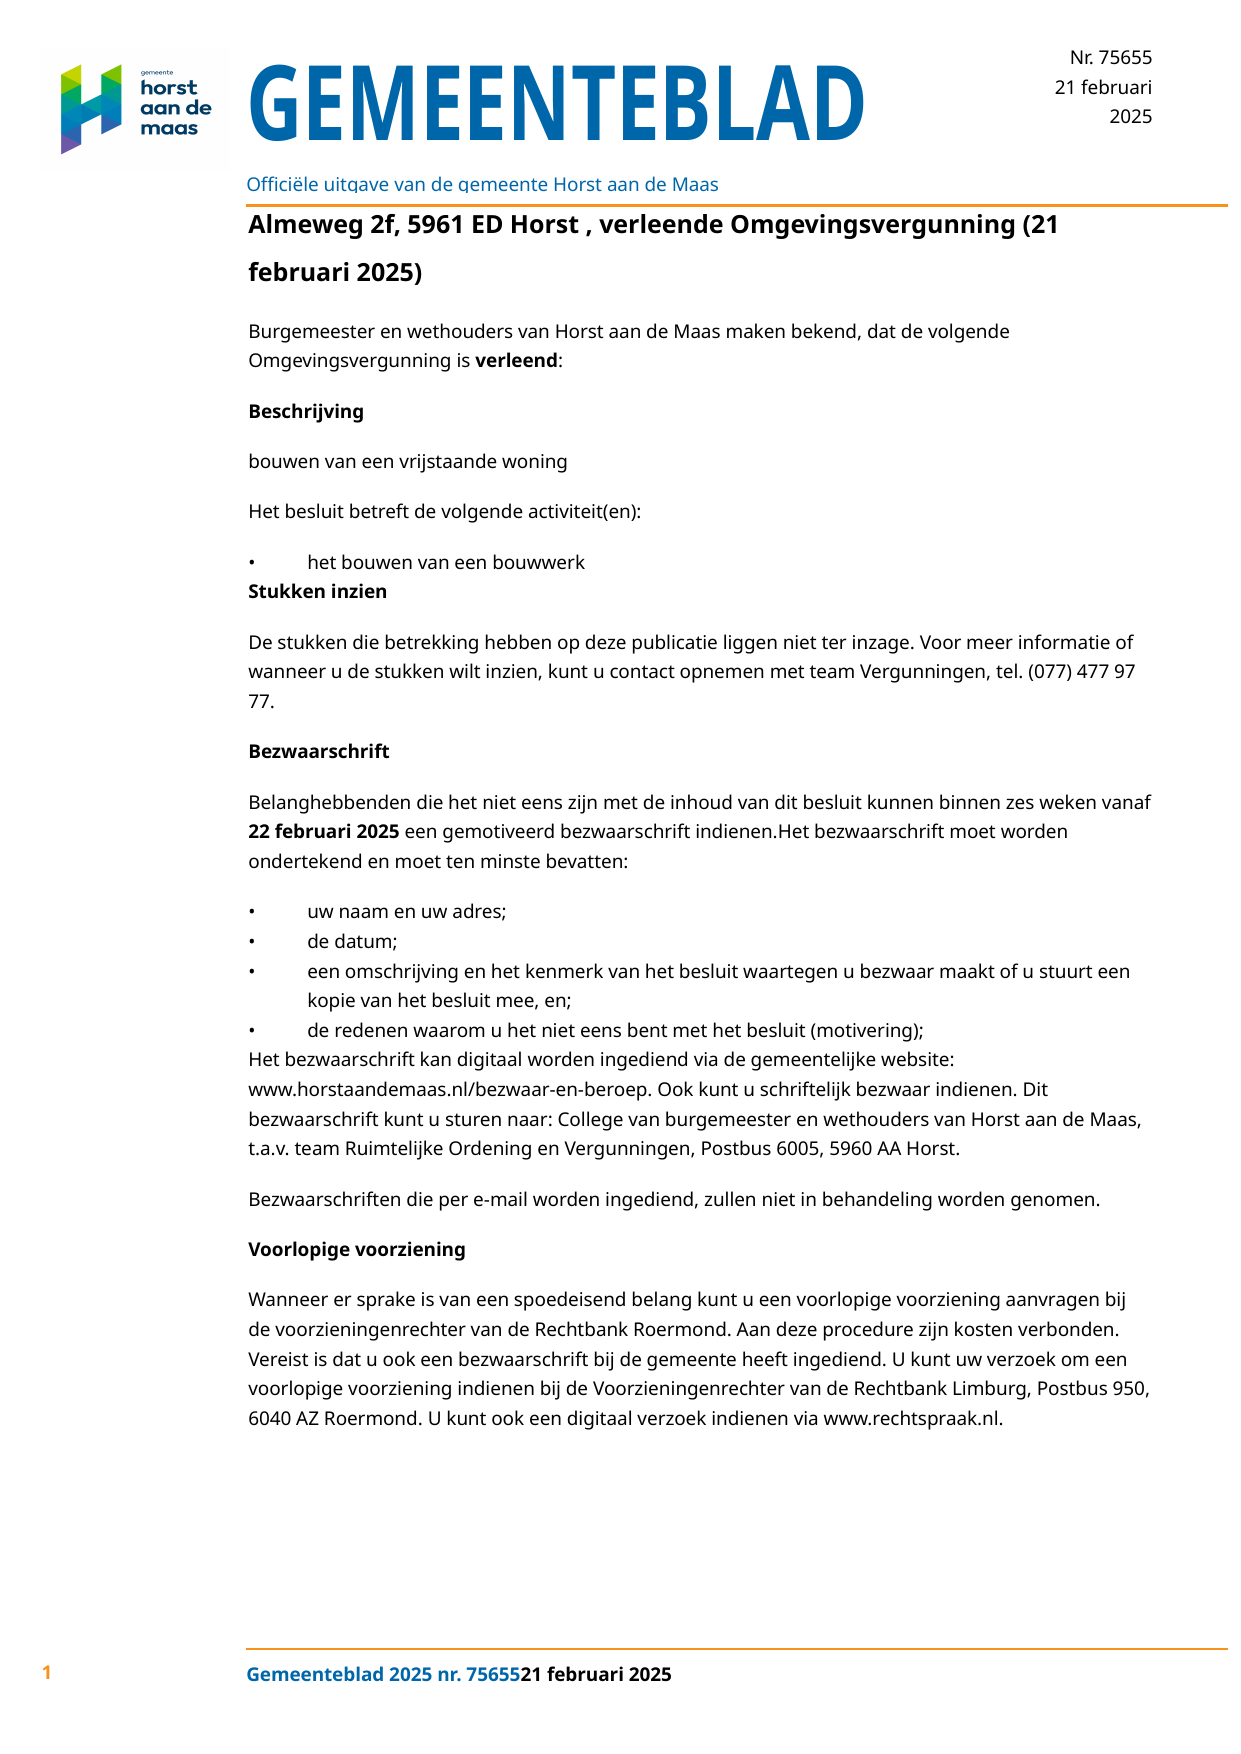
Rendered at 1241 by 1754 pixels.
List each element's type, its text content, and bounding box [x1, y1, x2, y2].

list een omschrijving en het kenmerk van het besluit waartegen u bezwaar maakt of u stuurt een kopie van het besluit mee, en; [248, 958, 1152, 1013]
text Beschrijving [248, 398, 1152, 424]
text De stukken die betrekking hebben op deze publicatie liggen niet ter inzage. Voor meer informatie of wanneer u de stukken wilt inzien, kunt u contact opnemen met team Vergunningen, tel. (077) 477 97 77. [248, 629, 1152, 714]
list de datum; [248, 928, 1152, 954]
text Bezwaarschriften die per e-mail worden ingediend, zullen niet in behandeling worden genomen. [248, 1186, 1152, 1212]
text bouwen van een vrijstaande woning [248, 448, 1152, 474]
text Het besluit betreft de volgende activiteit(en): [248, 499, 1152, 524]
list de redenen waarom u het niet eens bent met het besluit (motivering); [248, 1017, 1152, 1043]
text Wanneer er sprake is van een spoedeisend belang kunt u een voorlopige voorziening aanvragen bij de voorzieningenrechter van de Rechtbank Roermond. Aan deze procedure zijn kosten verbonden. Vereist is dat u ook een bezwaarschrift bij de gemeente heeft ingediend. U kunt uw verzoek om een voorlopige voorziening indienen bij de Voorzieningenrechter van de Rechtbank Limburg, Postbus 950, 6040 AZ Roermond. U kunt ook een digitaal verzoek indienen via www.rechtspraak.nl. [248, 1287, 1152, 1431]
text Stukken inzien [248, 579, 1152, 604]
text Burgemeester en wethouders van Horst aan de Maas maken bekend, dat de volgende Omgevingsvergunning is verleend: [248, 318, 1152, 373]
list het bouwen van een bouwwerk [248, 549, 1152, 575]
text Belanghebbenden die het niet eens zijn met de inhoud van dit besluit kunnen binnen zes weken vanaf 22 februari 2025 een gemotiveerd bezwaarschrift indienen.Het bezwaarschrift moet worden ondertekend en moet ten minste bevatten: [248, 789, 1152, 874]
text Bezwaarschrift [248, 739, 1152, 764]
text Almeweg 2f, 5961 ED Horst , verleende Omgevingsvergunning (21 februari 2025) [248, 207, 1152, 288]
picture [41, 47, 231, 172]
list uw naam en uw adres; [248, 899, 1152, 924]
text Voorlopige voorziening [248, 1236, 1152, 1262]
text Het bezwaarschrift kan digitaal worden ingediend via de gemeentelijke website: www.horstaandemaas.nl/bezwaar-en-beroep. Ook kunt u schriftelijk bezwaar indienen. Dit bezwaarschrift kunt u sturen naar: College van burgemeester en wethouders van Horst aan de Maas, t.a.v. team Ruimtelijke Ordening en Vergunningen, Postbus 6005, 5960 AA Horst. [248, 1047, 1152, 1161]
